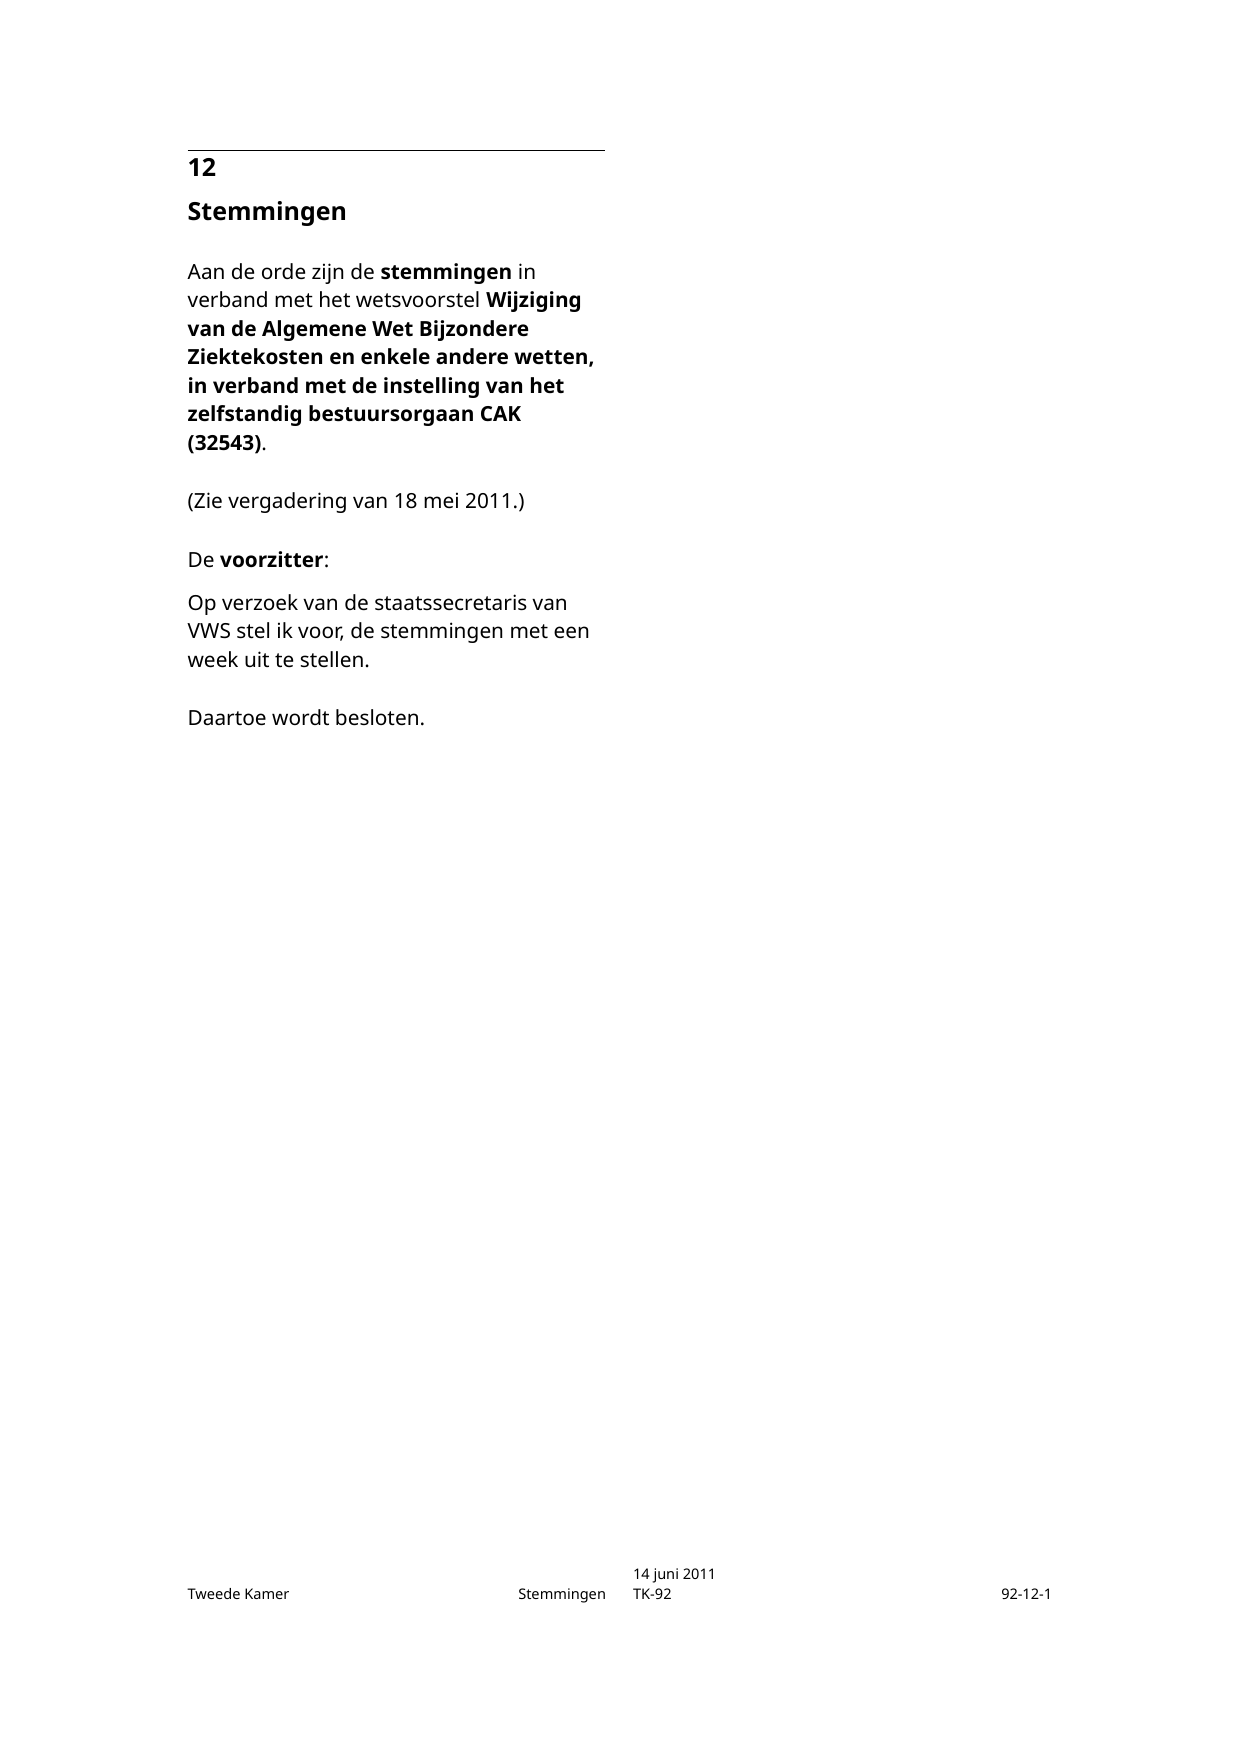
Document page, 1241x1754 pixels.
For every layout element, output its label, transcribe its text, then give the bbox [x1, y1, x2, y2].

text 12 [187, 151, 605, 184]
text De voorzitter: [187, 545, 605, 573]
text (Zie vergadering van 18 mei 2011.) [187, 486, 605, 515]
text Daartoe wordt besloten. [187, 703, 605, 732]
text Stemmingen [187, 193, 605, 227]
text Aan de orde zijn de stemmingen in verband met het wetsvoorstel Wijziging van de Algemene Wet Bijzondere Ziektekosten en enkele andere wetten, in verband met de instelling van het zelfstandig bestuursorgaan CAK (32543). [187, 257, 605, 456]
text Op verzoek van de staatssecretaris van VWS stel ik voor, de stemmingen met een week uit te stellen. [187, 588, 605, 673]
